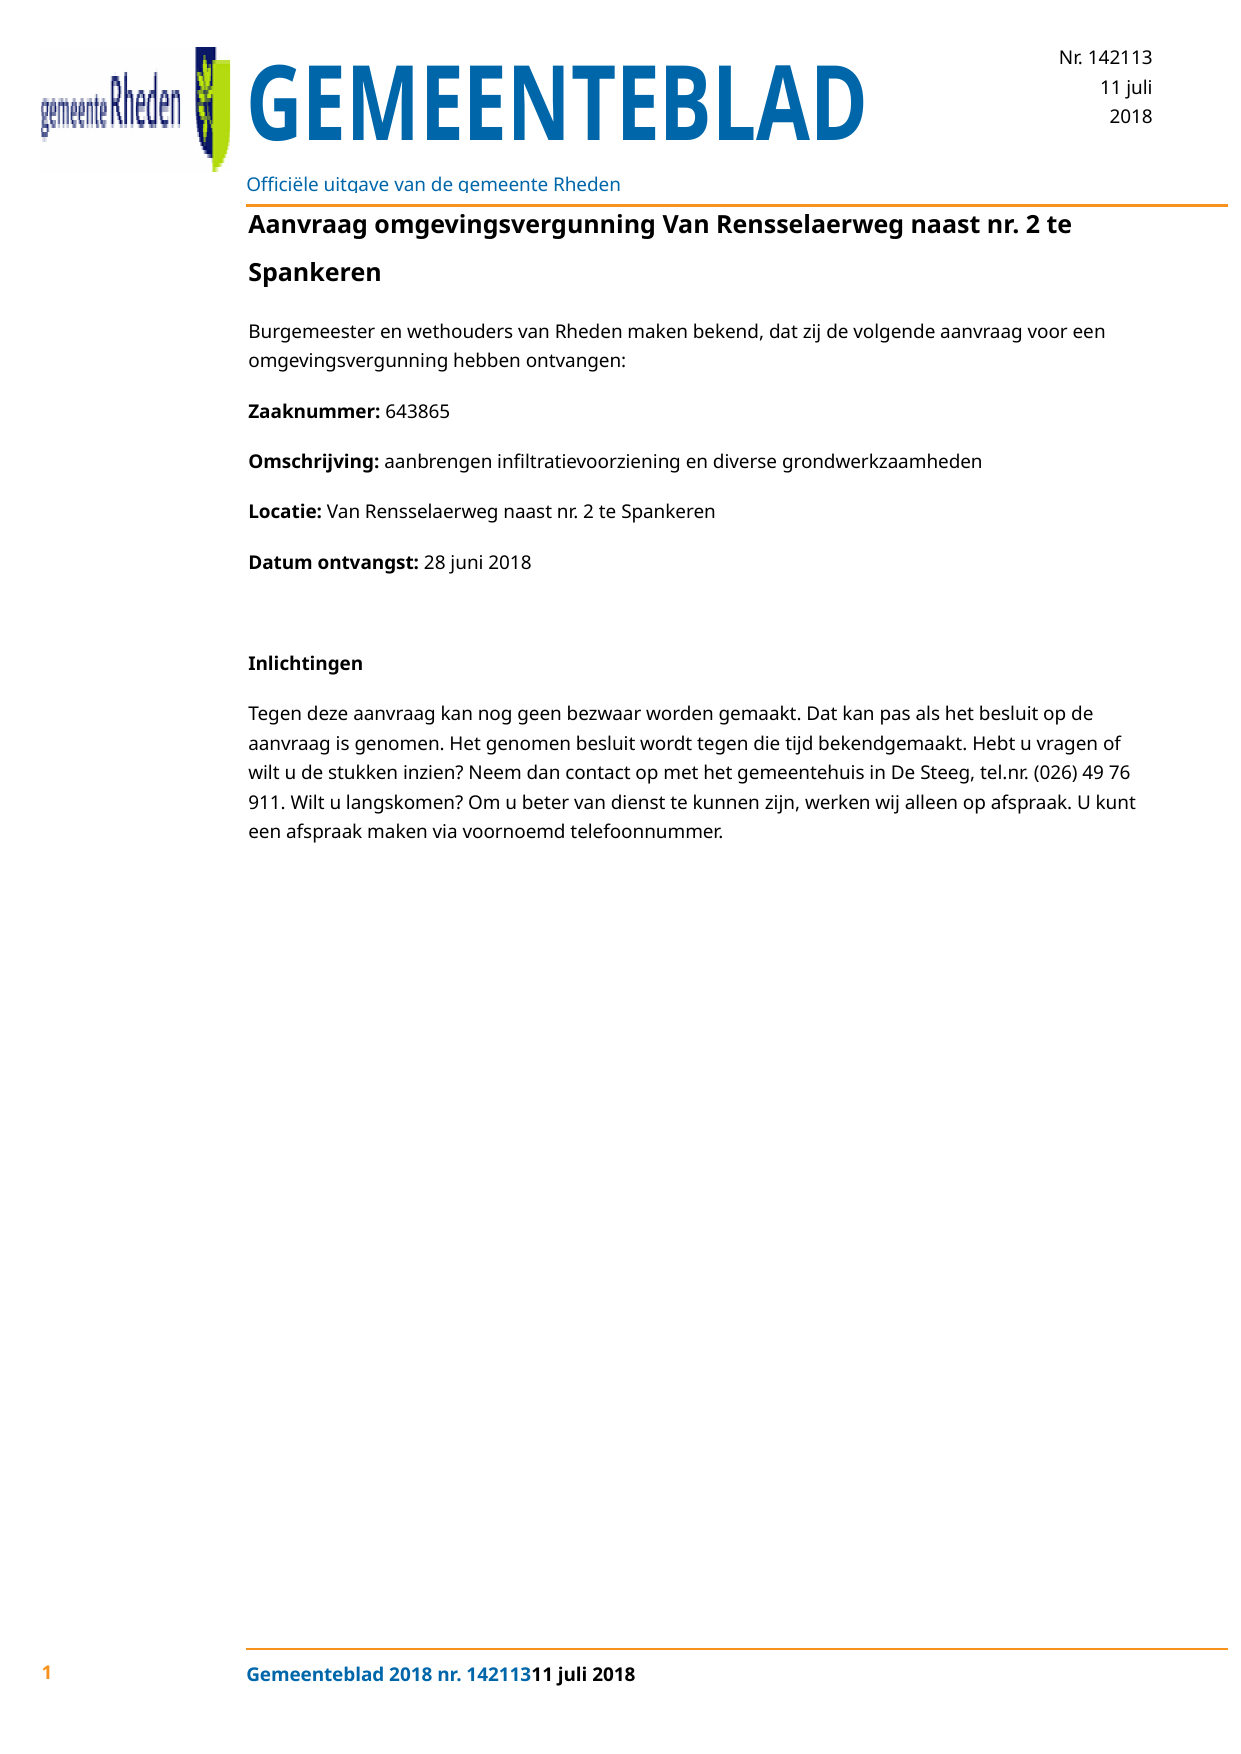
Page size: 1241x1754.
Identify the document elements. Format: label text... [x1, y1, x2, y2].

text Tegen deze aanvraag kan nog geen bezwaar worden gemaakt. Dat kan pas als het besluit op de aanvraag is genomen. Het genomen besluit wordt tegen die tijd bekendgemaakt. Hebt u vragen of wilt u de stukken inzien? Neem dan contact op met het gemeentehuis in De Steeg, tel.nr. (026) 49 76 911. Wilt u langskomen? Om u beter van dienst te kunnen zijn, werken wij alleen op afspraak. U kunt een afspraak maken via voornoemd telefoonnummer. [248, 700, 1152, 844]
picture [41, 47, 231, 172]
text Locatie: Van Rensselaerweg naast nr. 2 te Spankeren [248, 499, 1152, 524]
text Datum ontvangst: 28 juni 2018 [248, 549, 1152, 575]
text Aanvraag omgevingsvergunning Van Rensselaerweg naast nr. 2 te Spankeren [248, 207, 1152, 288]
text Omschrijving: aanbrengen infiltratievoorziening en diverse grondwerkzaamheden [248, 448, 1152, 474]
text Zaaknummer: 643865 [248, 398, 1152, 424]
text Burgemeester en wethouders van Rheden maken bekend, dat zij de volgende aanvraag voor een omgevingsvergunning hebben ontvangen: [248, 318, 1152, 373]
text Inlichtingen [248, 650, 1152, 676]
